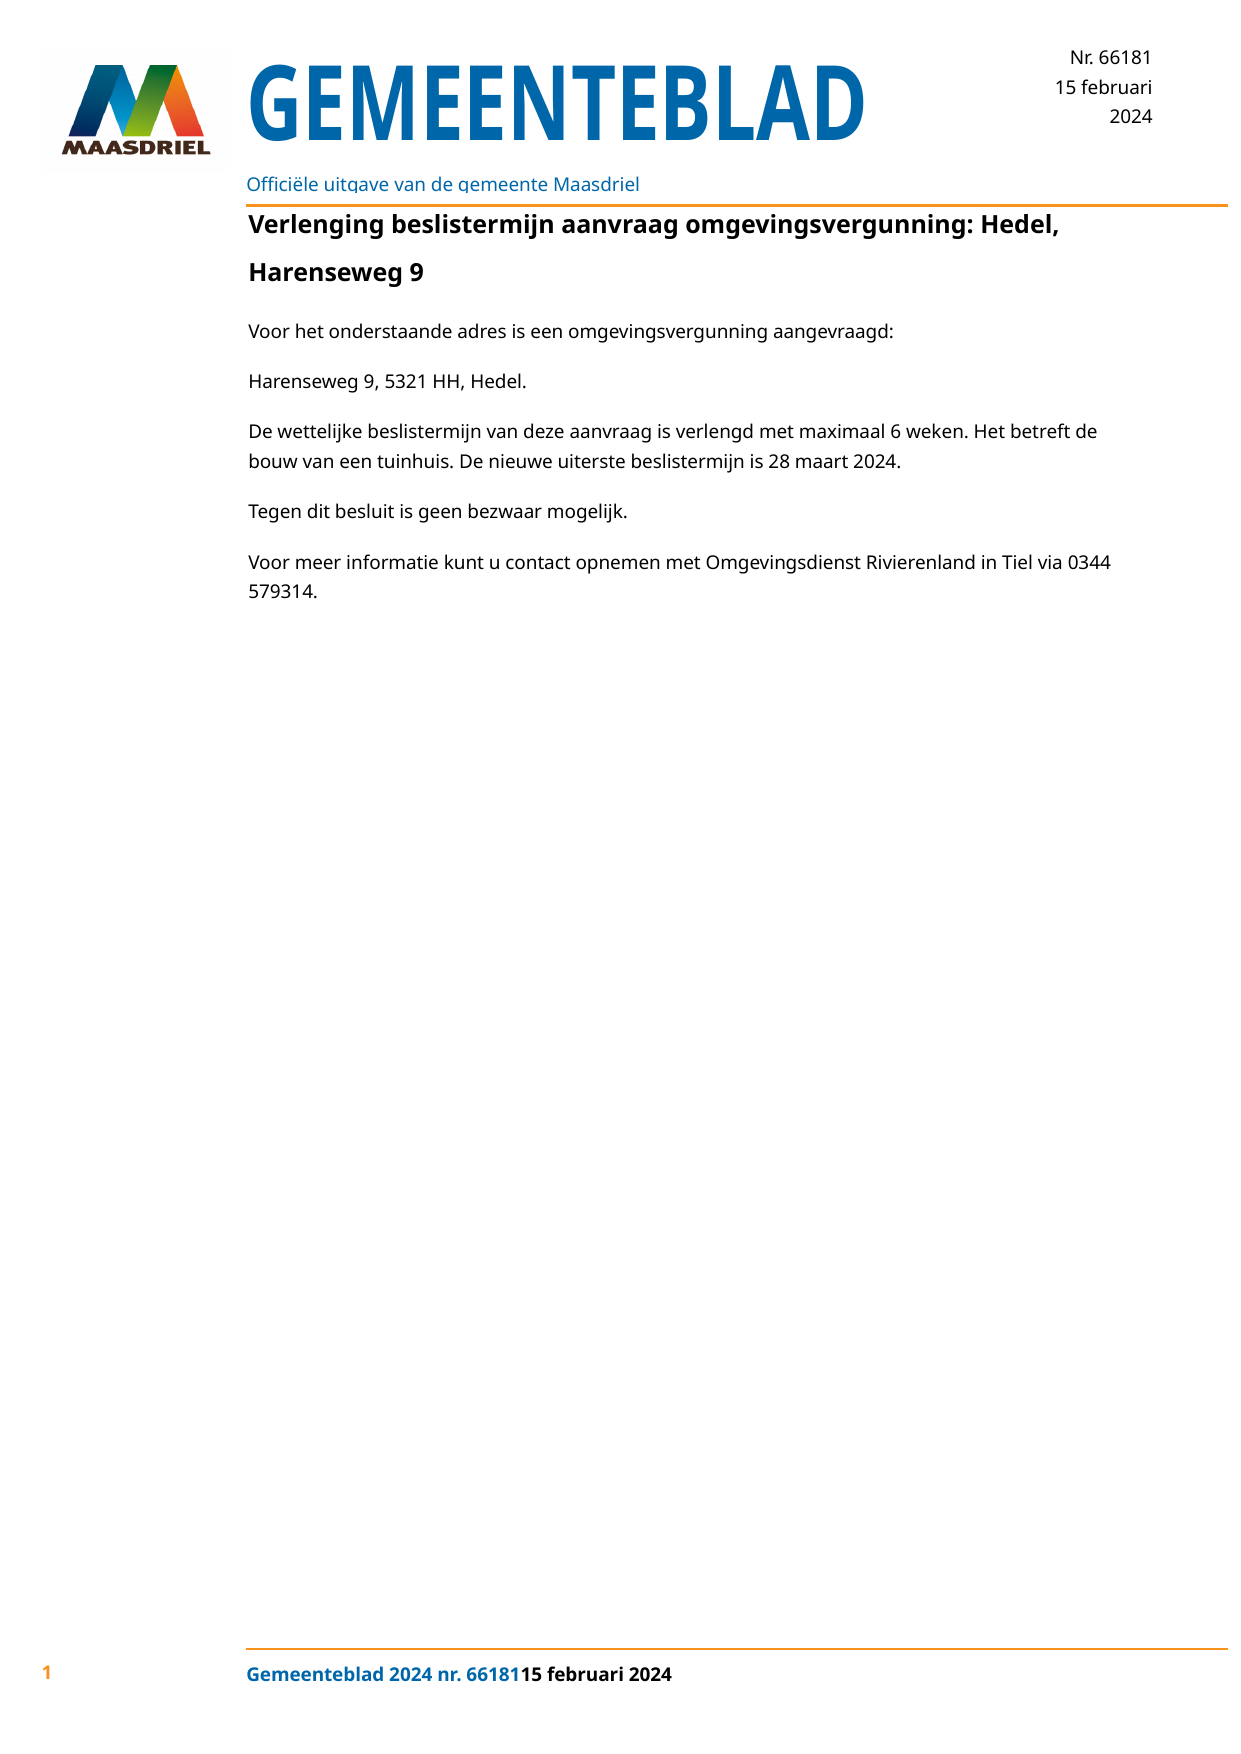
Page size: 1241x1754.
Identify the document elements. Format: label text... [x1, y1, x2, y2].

text Voor het onderstaande adres is een omgevingsvergunning aangevraagd: [248, 318, 1152, 344]
text Tegen dit besluit is geen bezwaar mogelijk. [248, 499, 1152, 524]
picture [41, 47, 231, 172]
text Harenseweg 9, 5321 HH, Hedel. [248, 368, 1152, 394]
text Voor meer informatie kunt u contact opnemen met Omgevingsdienst Rivierenland in Tiel via 0344 579314. [248, 549, 1152, 604]
text Verlenging beslistermijn aanvraag omgevingsvergunning: Hedel, Harenseweg 9 [248, 207, 1152, 288]
text De wettelijke beslistermijn van deze aanvraag is verlengd met maximaal 6 weken. Het betreft de bouw van een tuinhuis. De nieuwe uiterste beslistermijn is 28 maart 2024. [248, 419, 1152, 474]
